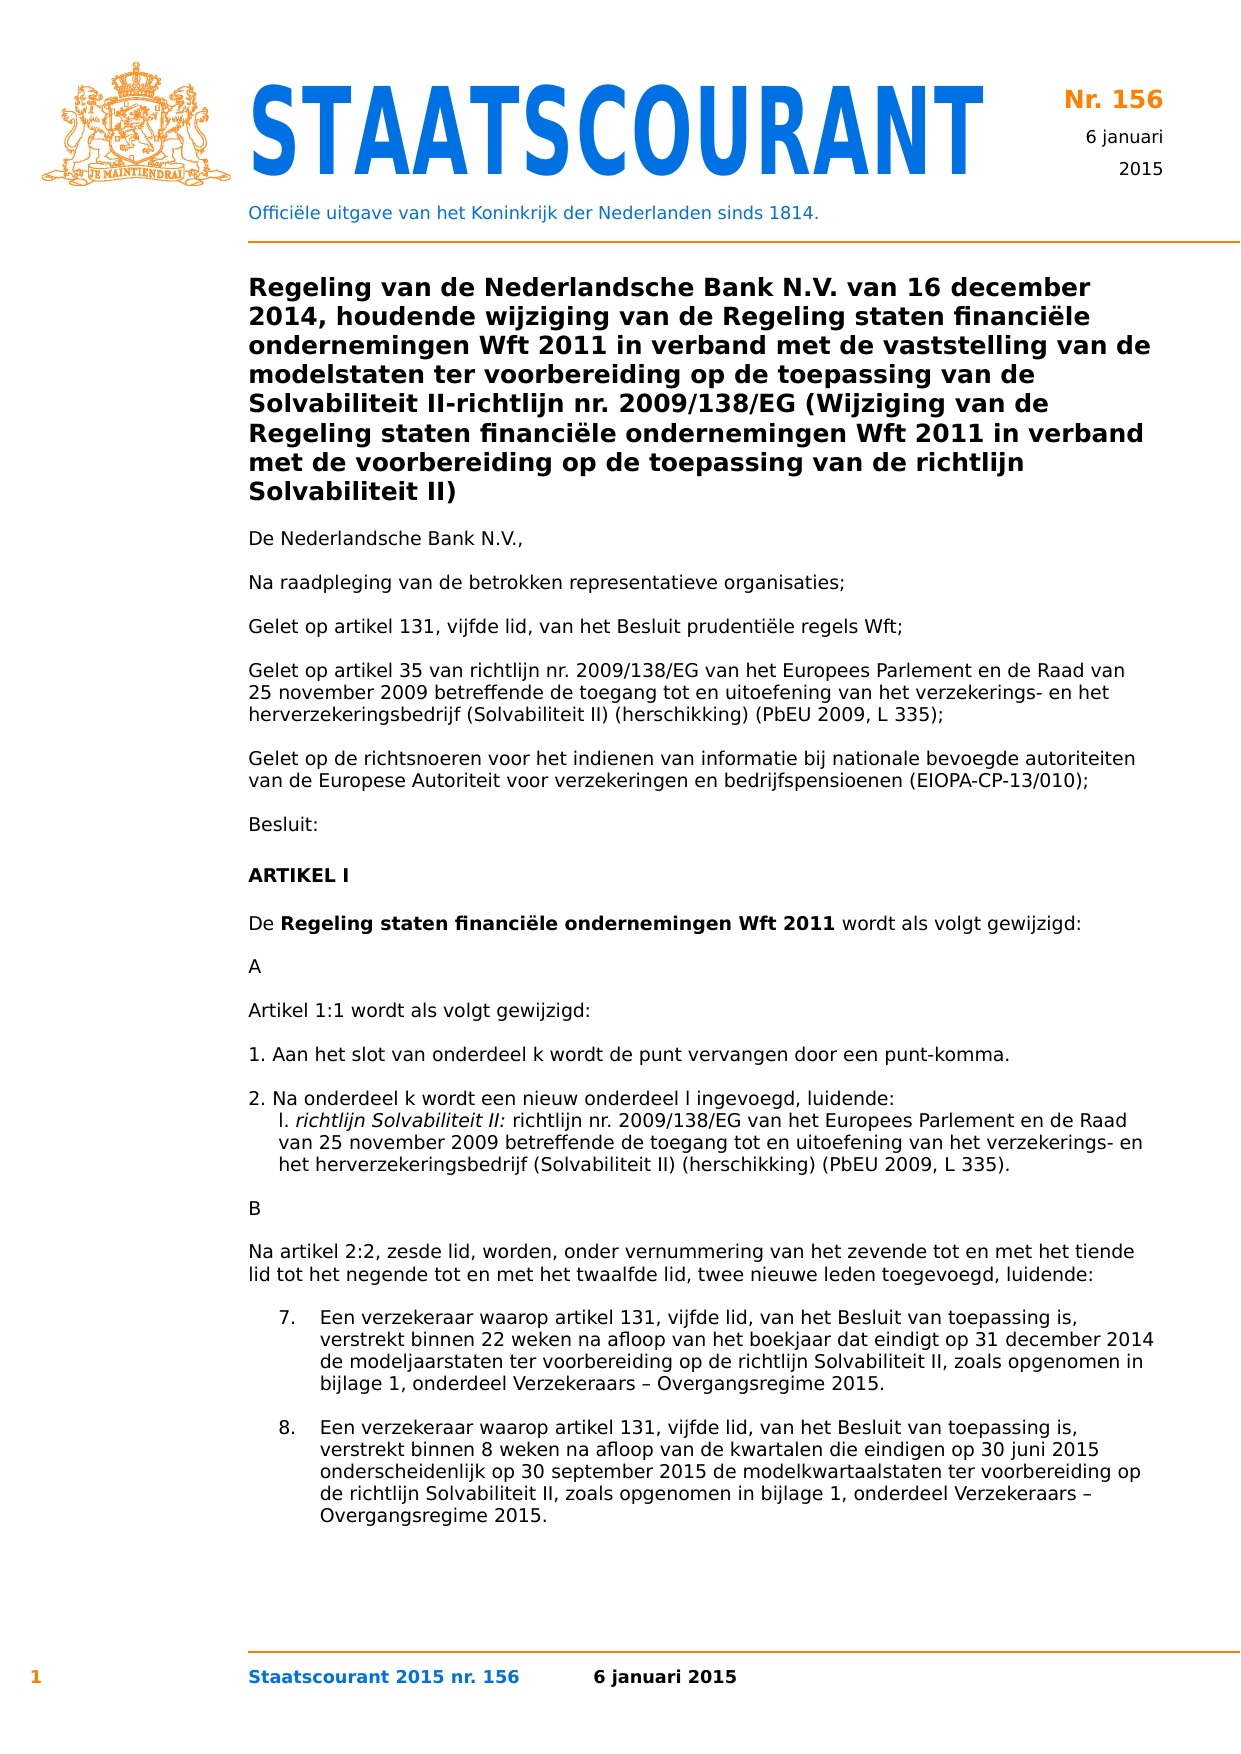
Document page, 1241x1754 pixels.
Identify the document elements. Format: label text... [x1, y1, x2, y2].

text Gelet op artikel 131, vijfde lid, van het Besluit prudentiële regels Wft; [248, 616, 1163, 638]
table_cell 6 januari [998, 121, 1240, 153]
table_cell 2015 [998, 153, 1240, 203]
text Na artikel 2:2, zesde lid, worden, onder vernummering van het zevende tot en met het tiende lid tot het negende tot en met het twaalfde lid, twee nieuwe leden toegevoegd, luidende: [248, 1241, 1163, 1285]
text Gelet op artikel 35 van richtlijn nr. 2009/138/EG van het Europees Parlement en de Raad van 25 november 2009 betreffende de toegang tot en uitoefening van het verzekerings- en het herverzekeringsbedrijf (Solvabiliteit II) (herschikking) (PbEU 2009, L 335); [248, 660, 1163, 726]
subtitle ARTIKEL I [248, 865, 1163, 887]
table_cell Officiële uitgave van het Koninkrijk der Nederlanden sinds 1814. [248, 203, 1240, 241]
subtitle Regeling van de Nederlandsche Bank N.V. van 16 december 2014, houdende wijziging van de Regeling staten financiële ondernemingen Wft 2011 in verband met de vaststelling van de modelstaten ter voorbereiding op de toepassing van de Solvabiliteit II-richtlijn nr. 2009/138/EG (Wijziging van de Regeling staten financiële ondernemingen Wft 2011 in verband met de voorbereiding op de toepassing van de richtlijn Solvabiliteit II) [248, 273, 1163, 506]
text Besluit: [248, 813, 1163, 835]
text 8. Een verzekeraar waarop artikel 131, vijfde lid, van het Besluit van toepassing is, verstrekt binnen 8 weken na afloop van de kwartalen die eindigen op 30 juni 2015 onderscheidenlijk op 30 september 2015 de modelkwartaalstaten ter voorbereiding op de richtlijn Solvabiliteit II, zoals opgenomen in bijlage 1, onderdeel Verzekeraars – Overgangsregime 2015. [278, 1417, 1163, 1527]
text 1. Aan het slot van onderdeel k wordt de punt vervangen door een punt-komma. [248, 1044, 1163, 1066]
text Gelet op de richtsnoeren voor het indienen van informatie bij nationale bevoegde autoriteiten van de Europese Autoriteit voor verzekeringen en bedrijfspensioenen (EIOPA-CP-13/010); [248, 748, 1163, 792]
text A [248, 956, 1163, 978]
table_header STAATSCOURANT [248, 62, 998, 203]
text 7. Een verzekeraar waarop artikel 131, vijfde lid, van het Besluit van toepassing is, verstrekt binnen 22 weken na afloop van het boekjaar dat eindigt op 31 december 2014 de modeljaarstaten ter voorbereiding op de richtlijn Solvabiliteit II, zoals opgenomen in bijlage 1, onderdeel Verzekeraars – Overgangsregime 2015. [278, 1307, 1163, 1395]
text B [248, 1198, 1163, 1219]
table_header Nr. 156 [998, 62, 1240, 121]
text Na raadpleging van de betrokken representatieve organisaties; [248, 572, 1163, 594]
text Artikel 1:1 wordt als volgt gewijzigd: [248, 1000, 1163, 1022]
text De Regeling staten financiële ondernemingen Wft 2011 wordt als volgt gewijzigd: [248, 912, 1163, 934]
table_header [25, 62, 248, 241]
text l. richtlijn Solvabiliteit II: richtlijn nr. 2009/138/EG van het Europees Parlement en de Raad van 25 november 2009 betreffende de toegang tot en uitoefening van het verzekerings- en het herverzekeringsbedrijf (Solvabiliteit II) (herschikking) (PbEU 2009, L 335). [278, 1110, 1163, 1176]
text De Nederlandsche Bank N.V., [248, 528, 1163, 550]
text 2. Na onderdeel k wordt een nieuw onderdeel l ingevoegd, luidende: [248, 1088, 1163, 1110]
picture [41, 62, 231, 186]
